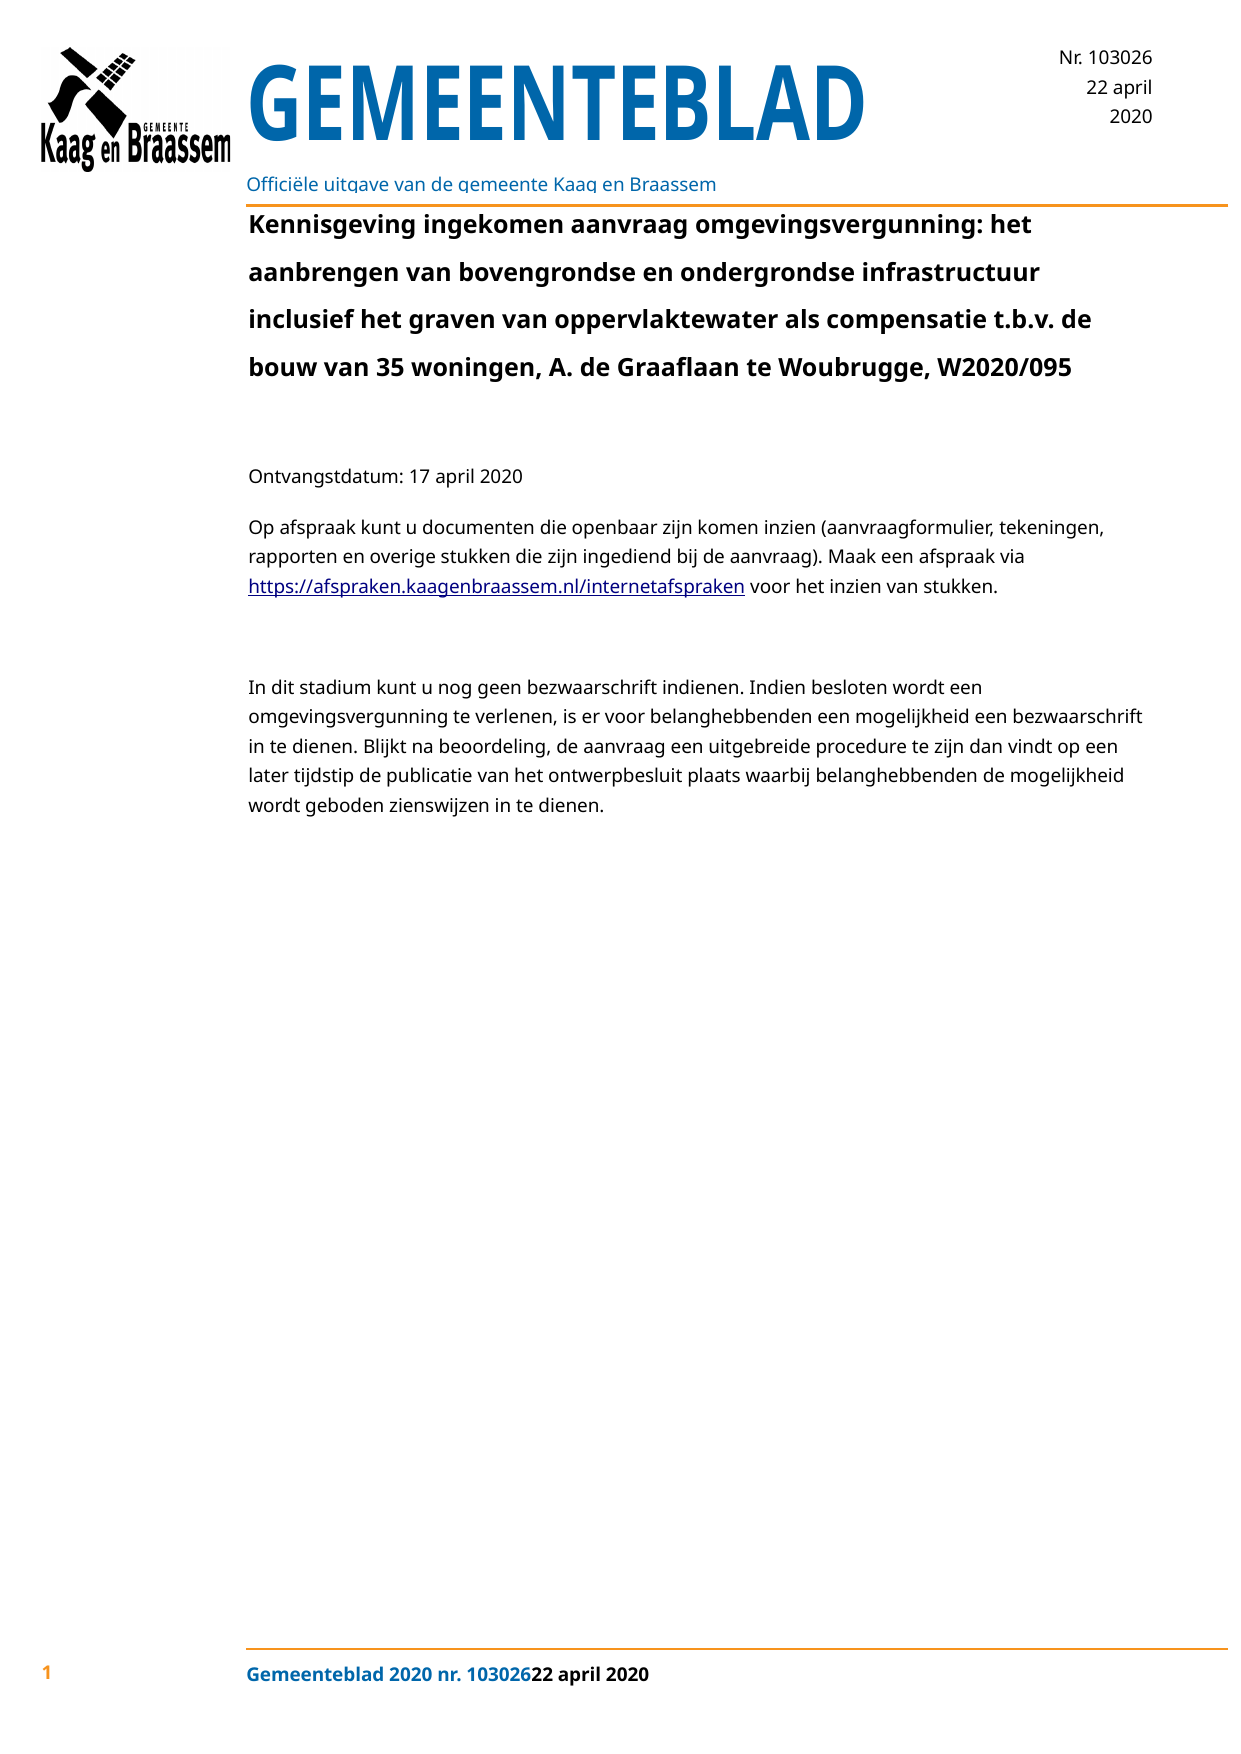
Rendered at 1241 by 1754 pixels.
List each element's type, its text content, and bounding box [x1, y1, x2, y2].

text In dit stadium kunt u nog geen bezwaarschrift indienen. Indien besloten wordt een omgevingsvergunning te verlenen, is er voor belanghebbenden een mogelijkheid een bezwaarschrift in te dienen. Blijkt na beoordeling, de aanvraag een uitgebreide procedure te zijn dan vindt op een later tijdstip de publicatie van het ontwerpbesluit plaats waarbij belanghebbenden de mogelijkheid wordt geboden zienswijzen in te dienen. [248, 674, 1152, 818]
text Op afspraak kunt u documenten die openbaar zijn komen inzien (aanvraagformulier, tekeningen, rapporten en overige stukken die zijn ingediend bij de aanvraag). Maak een afspraak via https://afspraken.kaagenbraassem.nl/internetafspraken voor het inzien van stukken. [248, 514, 1152, 599]
text Ontvangstdatum: 17 april 2020 [248, 463, 1152, 489]
picture [41, 47, 231, 172]
text Kennisgeving ingekomen aanvraag omgevingsvergunning: het aanbrengen van bovengrondse en ondergrondse infrastructuur inclusief het graven van oppervlaktewater als compensatie t.b.v. de bouw van 35 woningen, A. de Graaflaan te Woubrugge, W2020/095 [248, 207, 1152, 384]
